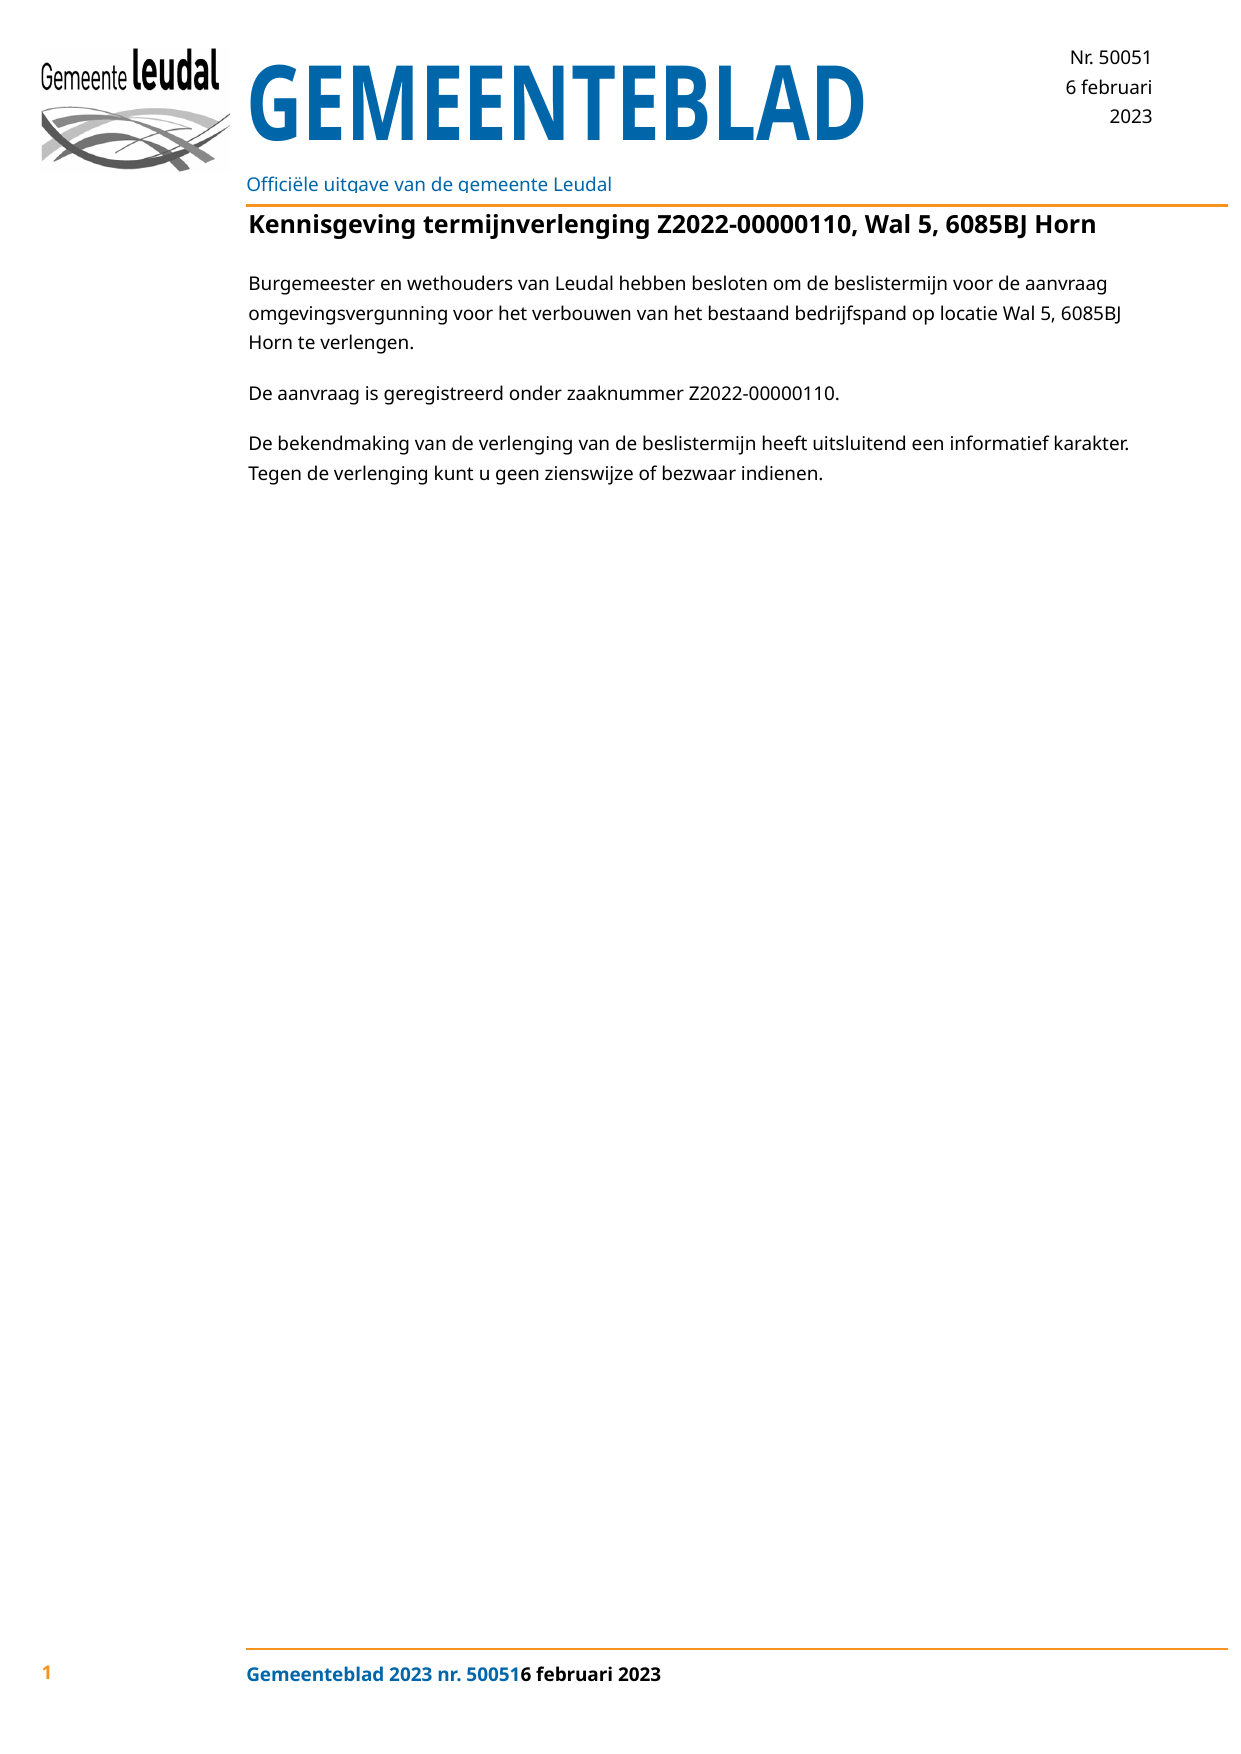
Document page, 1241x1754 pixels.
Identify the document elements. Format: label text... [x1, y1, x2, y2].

text De aanvraag is geregistreerd onder zaaknummer Z2022-00000110. [248, 380, 1152, 406]
text Kennisgeving termijnverlenging Z2022-00000110, Wal 5, 6085BJ Horn [248, 207, 1152, 241]
text De bekendmaking van de verlenging van de beslistermijn heeft uitsluitend een informatief karakter. Tegen de verlenging kunt u geen zienswijze of bezwaar indienen. [248, 430, 1152, 486]
text Burgemeester en wethouders van Leudal hebben besloten om de beslistermijn voor de aanvraag omgevingsvergunning voor het verbouwen van het bestaand bedrijfspand op locatie Wal 5, 6085BJ Horn te verlengen. [248, 270, 1152, 355]
picture [41, 47, 231, 172]
